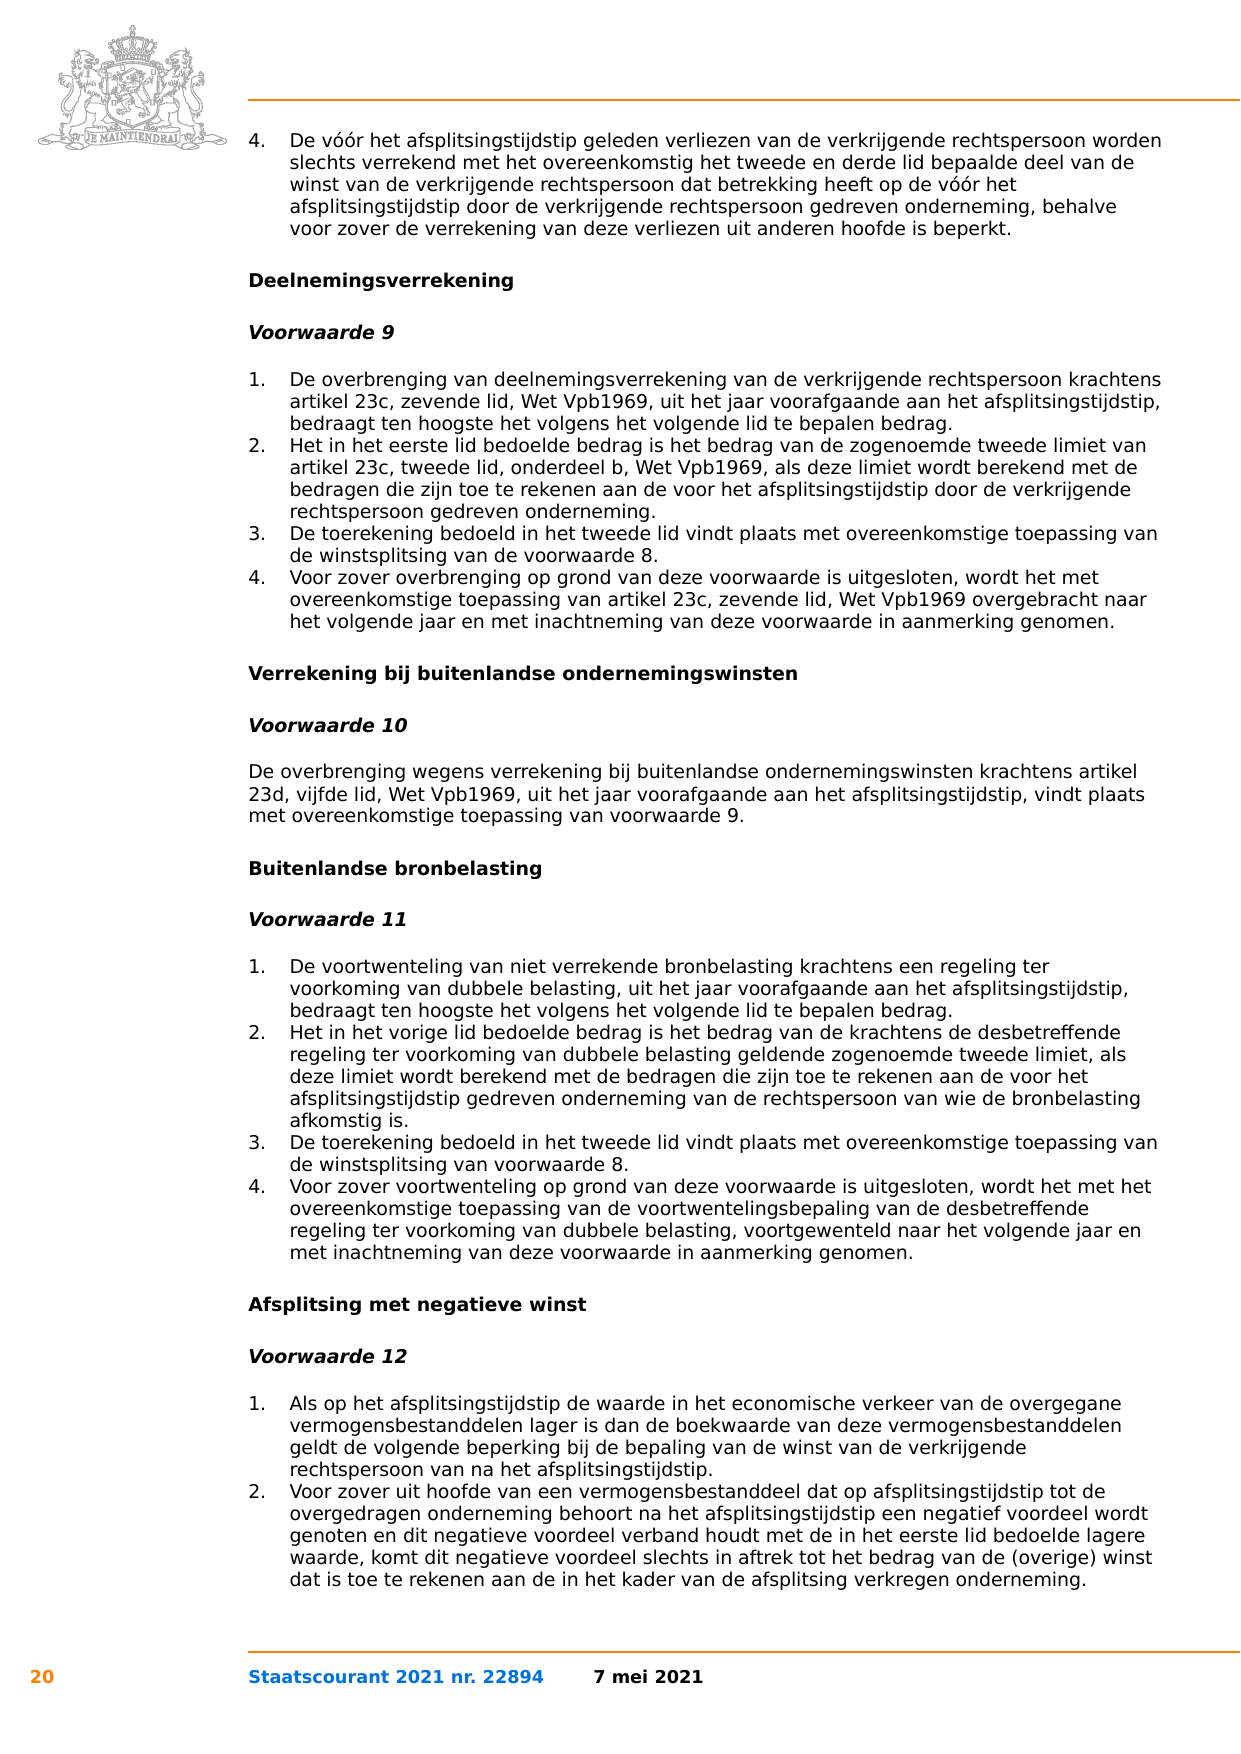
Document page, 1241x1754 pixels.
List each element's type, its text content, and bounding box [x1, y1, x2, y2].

text 1. De voortwenteling van niet verrekende bronbelasting krachtens een regeling ter voorkoming van dubbele belasting, uit het jaar voorafgaande aan het afsplitsingstijdstip, bedraagt ten hoogste het volgens het volgende lid te bepalen bedrag. [248, 956, 1163, 1022]
text 2. Voor zover uit hoofde van een vermogensbestanddeel dat op afsplitsingstijdstip tot de overgedragen onderneming behoort na het afsplitsingstijdstip een negatief voordeel wordt genoten en dit negatieve voordeel verband houdt met de in het eerste lid bedoelde lagere waarde, komt dit negatieve voordeel slechts in aftrek tot het bedrag van de (overige) winst dat is toe te rekenen aan de in het kader van de afsplitsing verkregen onderneming. [248, 1481, 1163, 1591]
subtitle Deelnemingsverrekening [248, 270, 1163, 292]
text 3. De toerekening bedoeld in het tweede lid vindt plaats met overeenkomstige toepassing van de winstsplitsing van de voorwaarde 8. [248, 523, 1163, 567]
subtitle Afsplitsing met negatieve winst [248, 1294, 1163, 1316]
text 2. Het in het eerste lid bedoelde bedrag is het bedrag van de zogenoemde tweede limiet van artikel 23c, tweede lid, onderdeel b, Wet Vpb1969, als deze limiet wordt berekend met de bedragen die zijn toe te rekenen aan de voor het afsplitsingstijdstip door de verkrijgende rechtspersoon gedreven onderneming. [248, 435, 1163, 523]
text 4. Voor zover voortwenteling op grond van deze voorwaarde is uitgesloten, wordt het met het overeenkomstige toepassing van de voortwentelingsbepaling van de desbetreffende regeling ter voorkoming van dubbele belasting, voortgewenteld naar het volgende jaar en met inachtneming van deze voorwaarde in aanmerking genomen. [248, 1176, 1163, 1264]
text 3. De toerekening bedoeld in het tweede lid vindt plaats met overeenkomstige toepassing van de winstsplitsing van voorwaarde 8. [248, 1132, 1163, 1176]
subtitle Voorwaarde 11 [248, 909, 1163, 931]
text De overbrenging wegens verrekening bij buitenlandse ondernemingswinsten krachtens artikel 23d, vijfde lid, Wet Vpb1969, uit het jaar voorafgaande aan het afsplitsingstijdstip, vindt plaats met overeenkomstige toepassing van voorwaarde 9. [248, 761, 1163, 827]
text 2. Het in het vorige lid bedoelde bedrag is het bedrag van de krachtens de desbetreffende regeling ter voorkoming van dubbele belasting geldende zogenoemde tweede limiet, als deze limiet wordt berekend met de bedragen die zijn toe te rekenen aan de voor het afsplitsingstijdstip gedreven onderneming van de rechtspersoon van wie de bronbelasting afkomstig is. [248, 1022, 1163, 1132]
subtitle Verrekening bij buitenlandse ondernemingswinsten [248, 662, 1163, 684]
subtitle Voorwaarde 9 [248, 322, 1163, 344]
text 4. Voor zover overbrenging op grond van deze voorwaarde is uitgesloten, wordt het met overeenkomstige toepassing van artikel 23c, zevende lid, Wet Vpb1969 overgebracht naar het volgende jaar en met inachtneming van deze voorwaarde in aanmerking genomen. [248, 567, 1163, 632]
text 4. De vóór het afsplitsingstijdstip geleden verliezen van de verkrijgende rechtspersoon worden slechts verrekend met het overeenkomstig het tweede en derde lid bepaalde deel van de winst van de verkrijgende rechtspersoon dat betrekking heeft op de vóór het afsplitsingstijdstip door de verkrijgende rechtspersoon gedreven onderneming, behalve voor zover de verrekening van deze verliezen uit anderen hoofde is beperkt. [248, 130, 1163, 240]
picture [38, 25, 227, 150]
text 1. De overbrenging van deelnemingsverrekening van de verkrijgende rechtspersoon krachtens artikel 23c, zevende lid, Wet Vpb1969, uit het jaar voorafgaande aan het afsplitsingstijdstip, bedraagt ten hoogste het volgens het volgende lid te bepalen bedrag. [248, 369, 1163, 435]
subtitle Voorwaarde 10 [248, 714, 1163, 736]
subtitle Buitenlandse bronbelasting [248, 857, 1163, 879]
subtitle Voorwaarde 12 [248, 1346, 1163, 1368]
text 1. Als op het afsplitsingstijdstip de waarde in het economische verkeer van de overgegane vermogensbestanddelen lager is dan de boekwaarde van deze vermogensbestanddelen geldt de volgende beperking bij de bepaling van de winst van de verkrijgende rechtspersoon van na het afsplitsingstijdstip. [248, 1393, 1163, 1481]
